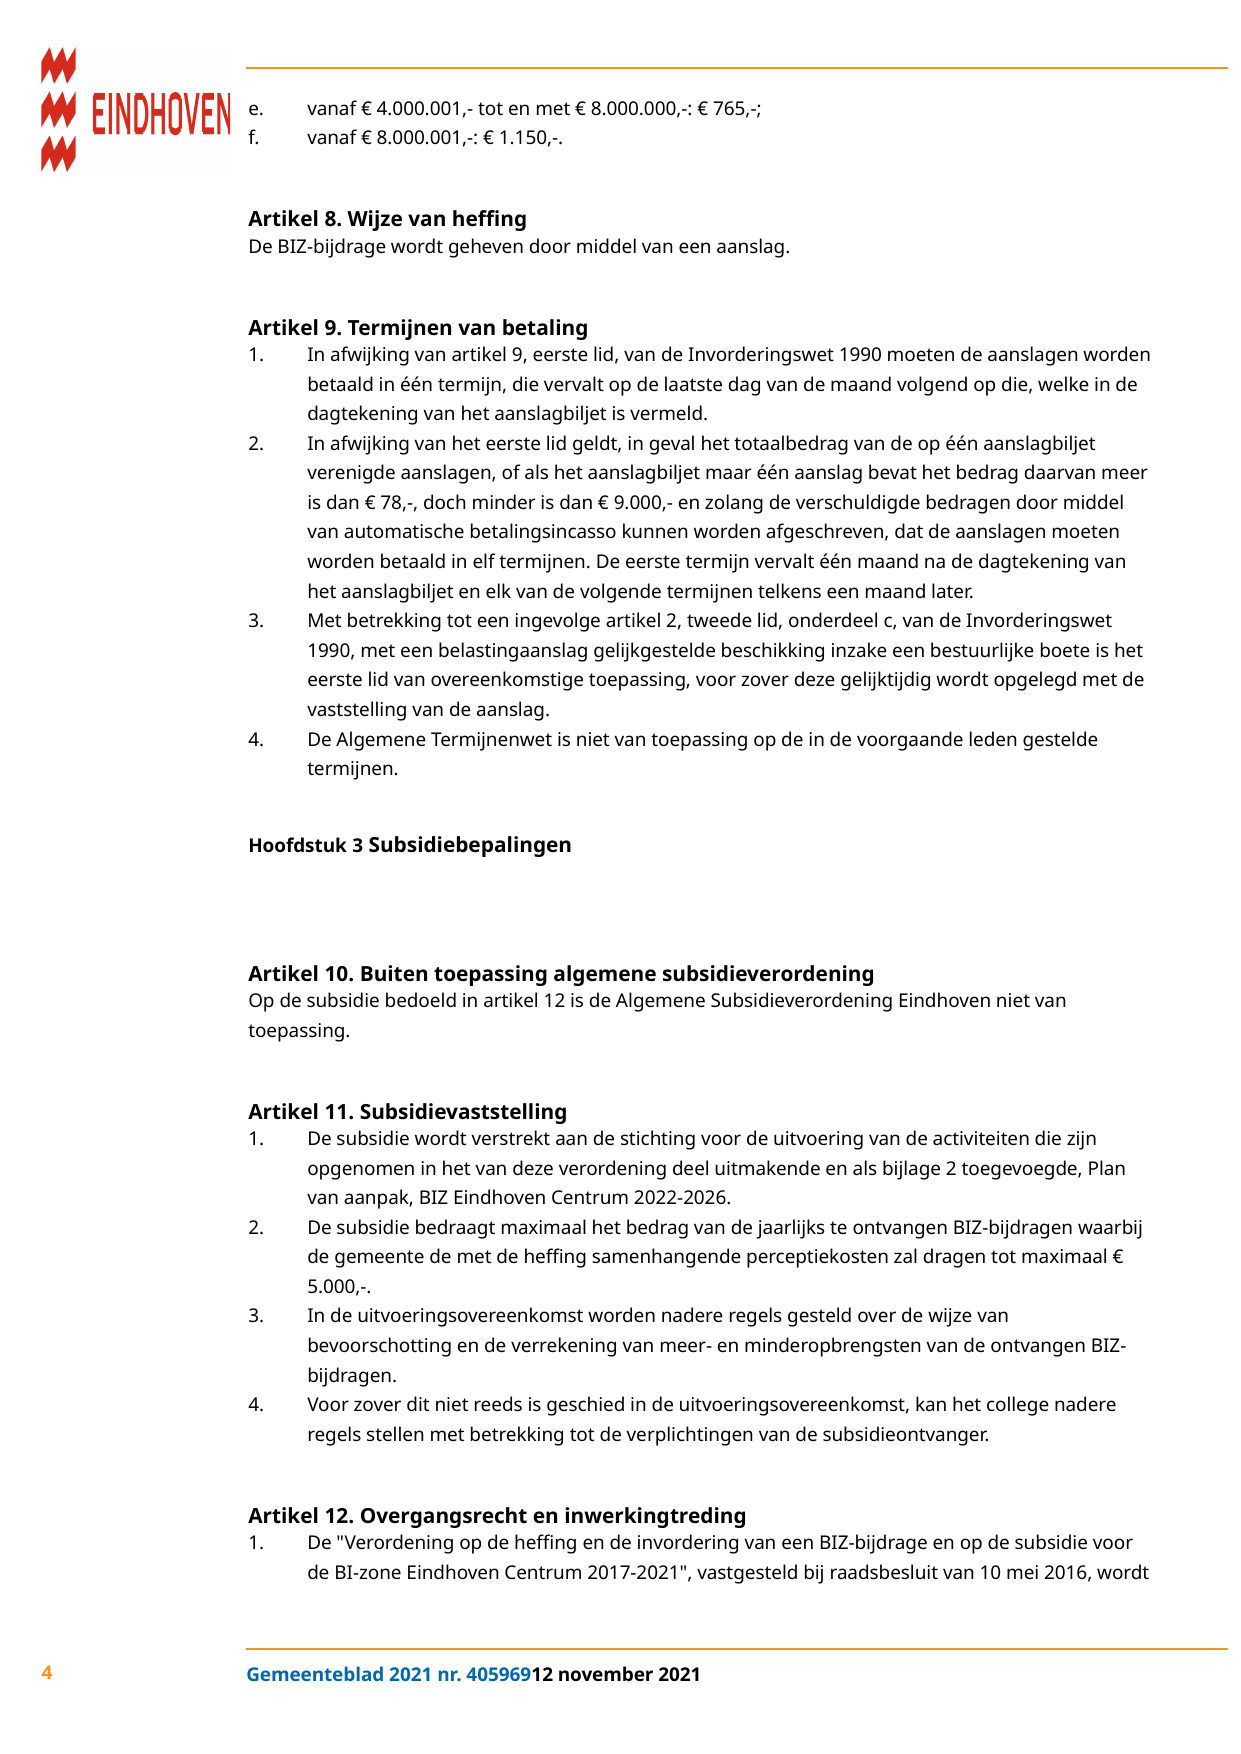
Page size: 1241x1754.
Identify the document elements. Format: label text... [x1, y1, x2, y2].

list Voor zover dit niet reeds is geschied in de uitvoeringsovereenkomst, kan het college nadere regels stellen met betrekking tot de verplichtingen van de subsidieontvanger. [248, 1391, 1152, 1447]
list De Algemene Termijnenwet is niet van toepassing op de in de voorgaande leden gestelde termijnen. [248, 726, 1152, 781]
text Artikel 10. Buiten toepassing algemene subsidieverordening [248, 959, 1152, 987]
text Artikel 9. Termijnen van betaling [248, 313, 1152, 341]
picture [41, 47, 231, 172]
list In afwijking van het eerste lid geldt, in geval het totaalbedrag van de op één aanslagbiljet verenigde aanslagen, of als het aanslagbiljet maar één aanslag bevat het bedrag daarvan meer is dan € 78,-, doch minder is dan € 9.000,- en zolang de verschuldigde bedragen door middel van automatische betalingsincasso kunnen worden afgeschreven, dat de aanslagen moeten worden betaald in elf termijnen. De eerste termijn vervalt één maand na de dagtekening van het aanslagbiljet en elk van de volgende termijnen telkens een maand later. [248, 430, 1152, 604]
text Artikel 12. Overgangsrecht en inwerkingtreding [248, 1501, 1152, 1529]
text Artikel 11. Subsidievaststelling [248, 1097, 1152, 1125]
list De subsidie wordt verstrekt aan de stichting voor de uitvoering van de activiteiten die zijn opgenomen in het van deze verordening deel uitmakende en als bijlage 2 toegevoegde, Plan van aanpak, BIZ Eindhoven Centrum 2022-2026. [248, 1125, 1152, 1210]
list Met betrekking tot een ingevolge artikel 2, tweede lid, onderdeel c, van de Invorderingswet 1990, met een belastingaanslag gelijkgestelde beschikking inzake een bestuurlijke boete is het eerste lid van overeenkomstige toepassing, voor zover deze gelijktijdig wordt opgelegd met de vaststelling van de aanslag. [248, 607, 1152, 722]
text Hoofdstuk 3 Subsidiebepalingen [248, 831, 1152, 859]
list vanaf € 4.000.001,- tot en met € 8.000.000,-: € 765,-; [248, 95, 1152, 121]
list De subsidie bedraagt maximaal het bedrag van de jaarlijks te ontvangen BIZ-bijdragen waarbij de gemeente de met de heffing samenhangende perceptiekosten zal dragen tot maximaal € 5.000,-. [248, 1214, 1152, 1299]
text Op de subsidie bedoeld in artikel 12 is de Algemene Subsidieverordening Eindhoven niet van toepassing. [248, 987, 1152, 1042]
list De "Verordening op de heffing en de invordering van een BIZ-bijdrage en op de subsidie voor de BI-zone Eindhoven Centrum 2017-2021", vastgesteld bij raadsbesluit van 10 mei 2016, wordt [248, 1529, 1152, 1585]
text De BIZ-bijdrage wordt geheven door middel van een aanslag. [248, 233, 1152, 258]
text Artikel 8. Wijze van heffing [248, 204, 1152, 233]
list vanaf € 8.000.001,-: € 1.150,-. [248, 124, 1152, 150]
list In afwijking van artikel 9, eerste lid, van de Invorderingswet 1990 moeten de aanslagen worden betaald in één termijn, die vervalt op de laatste dag van de maand volgend op die, welke in de dagtekening van het aanslagbiljet is vermeld. [248, 341, 1152, 426]
list In de uitvoeringsovereenkomst worden nadere regels gesteld over de wijze van bevoorschotting en de verrekening van meer- en minderopbrengsten van de ontvangen BIZ-bijdragen. [248, 1303, 1152, 1388]
